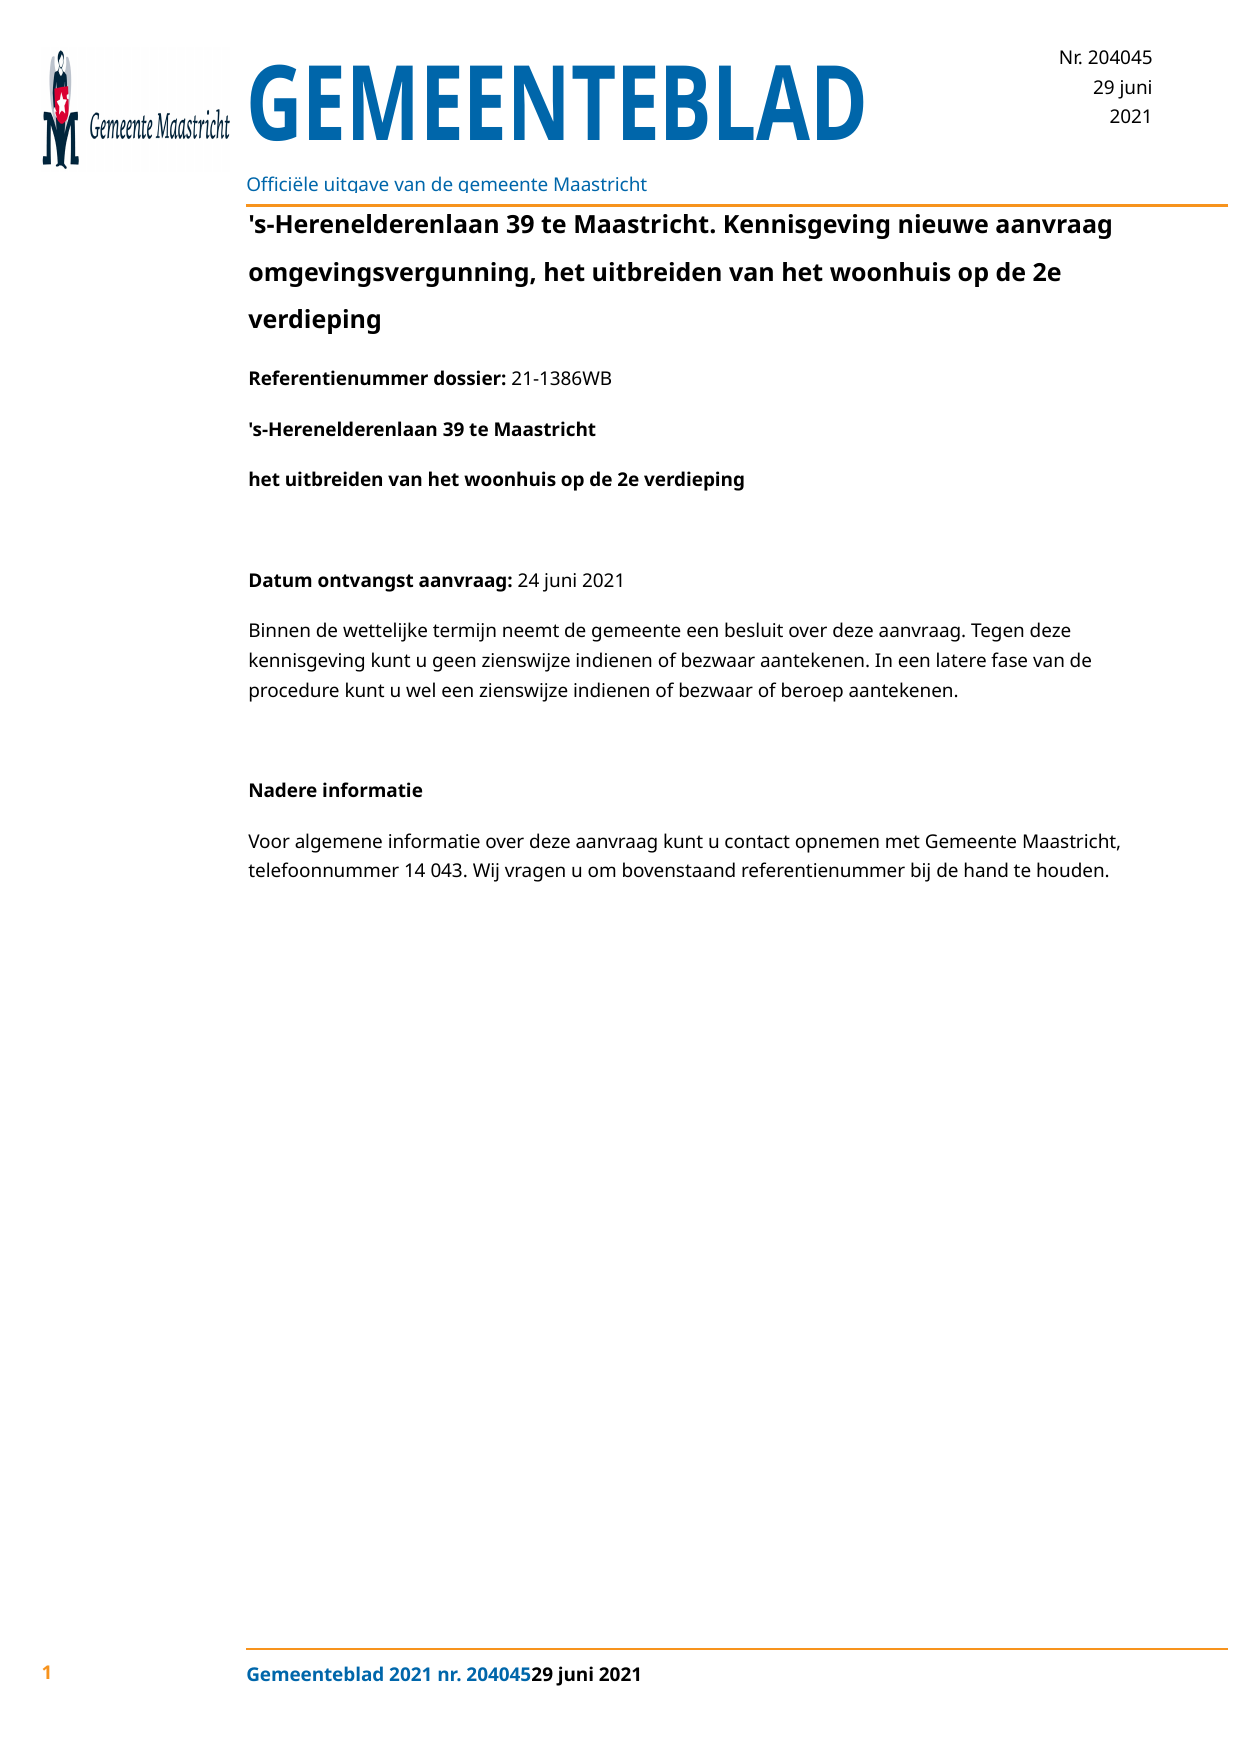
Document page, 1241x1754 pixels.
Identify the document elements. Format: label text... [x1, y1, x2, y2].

text 's-Herenelderenlaan 39 te Maastricht [248, 416, 1152, 442]
text 's-Herenelderenlaan 39 te Maastricht. Kennisgeving nieuwe aanvraag omgevingsvergunning, het uitbreiden van het woonhuis op de 2e verdieping [248, 207, 1152, 336]
text het uitbreiden van het woonhuis op de 2e verdieping [248, 466, 1152, 492]
text Nadere informatie [248, 778, 1152, 803]
picture [41, 47, 231, 172]
text Referentienummer dossier: 21-1386WB [248, 366, 1152, 391]
text Voor algemene informatie over deze aanvraag kunt u contact opnemen met Gemeente Maastricht, telefoonnummer 14 043. Wij vragen u om bovenstaand referentienummer bij de hand te houden. [248, 828, 1152, 883]
text Datum ontvangst aanvraag: 24 juni 2021 [248, 567, 1152, 593]
text Binnen de wettelijke termijn neemt de gemeente een besluit over deze aanvraag. Tegen deze kennisgeving kunt u geen zienswijze indienen of bezwaar aantekenen. In een latere fase van de procedure kunt u wel een zienswijze indienen of bezwaar of beroep aantekenen. [248, 618, 1152, 702]
